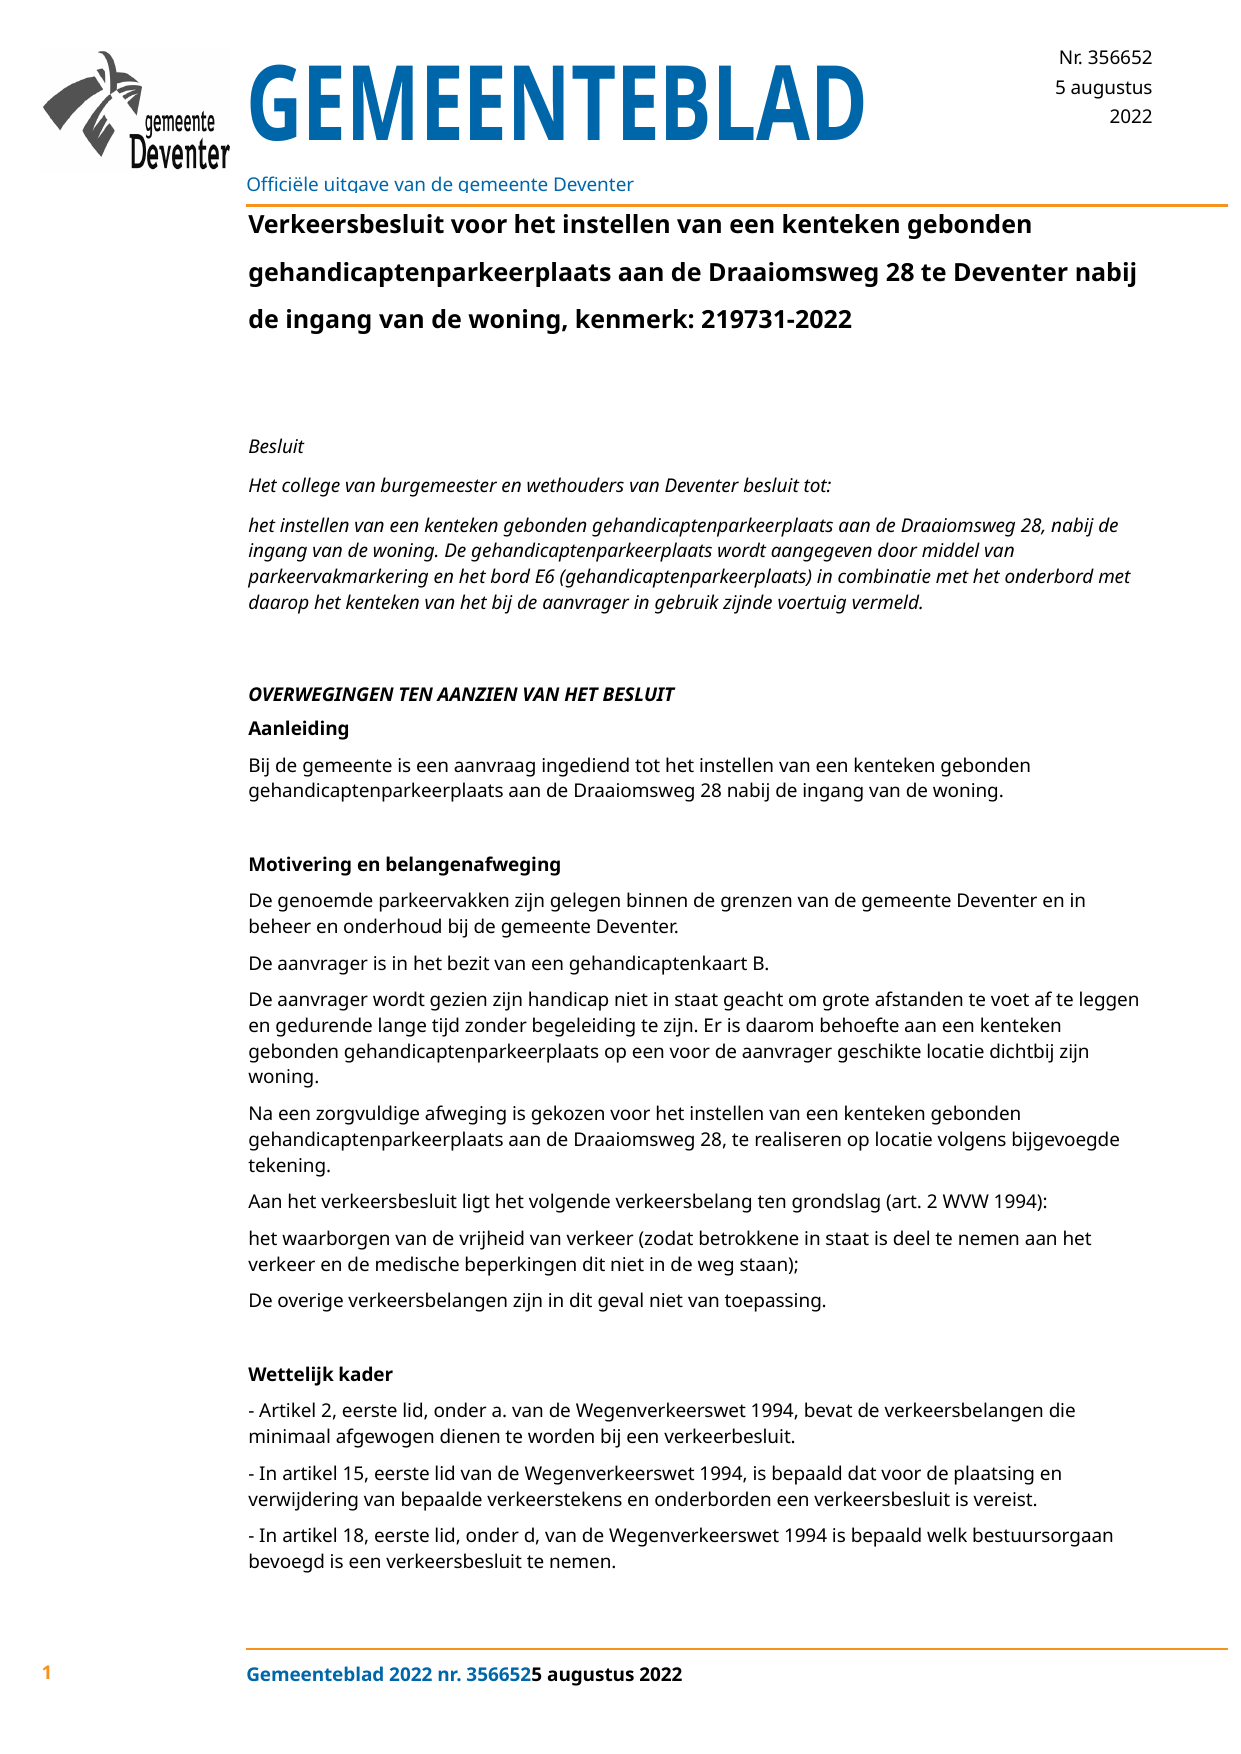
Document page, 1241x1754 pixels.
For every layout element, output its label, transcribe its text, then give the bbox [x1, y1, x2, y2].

text Het college van burgemeester en wethouders van Deventer besluit tot: [248, 472, 1152, 498]
text De overige verkeersbelangen zijn in dit geval niet van toepassing. [248, 1288, 1152, 1313]
text Aanleiding [248, 715, 1152, 741]
text Verkeersbesluit voor het instellen van een kenteken gebonden gehandicaptenparkeerplaats aan de Draaiomsweg 28 te Deventer nabij de ingang van de woning, kenmerk: 219731-2022 [248, 207, 1152, 336]
text De aanvrager is in het bezit van een gehandicaptenkaart B. [248, 950, 1152, 976]
text het waarborgen van de vrijheid van verkeer (zodat betrokkene in staat is deel te nemen aan het verkeer en de medische beperkingen dit niet in de weg staan); [248, 1225, 1152, 1277]
text - In artikel 18, eerste lid, onder d, van de Wegenverkeerswet 1994 is bepaald welk bestuursorgaan bevoegd is een verkeersbesluit te nemen. [248, 1522, 1152, 1574]
picture [41, 47, 231, 172]
text OVERWEGINGEN TEN AANZIEN VAN HET BESLUIT [248, 681, 1152, 707]
text Besluit [248, 433, 1152, 459]
text - In artikel 15, eerste lid van de Wegenverkeerswet 1994, is bepaald dat voor de plaatsing en verwijdering van bepaalde verkeerstekens en onderborden een verkeersbesluit is vereist. [248, 1460, 1152, 1511]
text De genoemde parkeervakken zijn gelegen binnen de grenzen van de gemeente Deventer en in beheer en onderhoud bij de gemeente Deventer. [248, 887, 1152, 939]
text Aan het verkeersbesluit ligt het volgende verkeersbelang ten grondslag (art. 2 WVW 1994): [248, 1188, 1152, 1214]
text De aanvrager wordt gezien zijn handicap niet in staat geacht om grote afstanden te voet af te leggen en gedurende lange tijd zonder begeleiding te zijn. Er is daarom behoefte aan een kenteken gebonden gehandicaptenparkeerplaats op een voor de aanvrager geschikte locatie dichtbij zijn woning. [248, 987, 1152, 1089]
text Bij de gemeente is een aanvraag ingediend tot het instellen van een kenteken gebonden gehandicaptenparkeerplaats aan de Draaiomsweg 28 nabij de ingang van de woning. [248, 752, 1152, 803]
text Na een zorgvuldige afweging is gekozen voor het instellen van een kenteken gebonden gehandicaptenparkeerplaats aan de Draaiomsweg 28, te realiseren op locatie volgens bijgevoegde tekening. [248, 1100, 1152, 1178]
text Motivering en belangenafweging [248, 851, 1152, 877]
text het instellen van een kenteken gebonden gehandicaptenparkeerplaats aan de Draaiomsweg 28, nabij de ingang van de woning. De gehandicaptenparkeerplaats wordt aangegeven door middel van parkeervakmarkering en het bord E6 (gehandicaptenparkeerplaats) in combinatie met het onderbord met daarop het kenteken van het bij de aanvrager in gebruik zijnde voertuig vermeld. [248, 512, 1152, 615]
text - Artikel 2, eerste lid, onder a. van de Wegenverkeerswet 1994, bevat de verkeersbelangen die minimaal afgewogen dienen te worden bij een verkeerbesluit. [248, 1398, 1152, 1449]
text Wettelijk kader [248, 1361, 1152, 1387]
